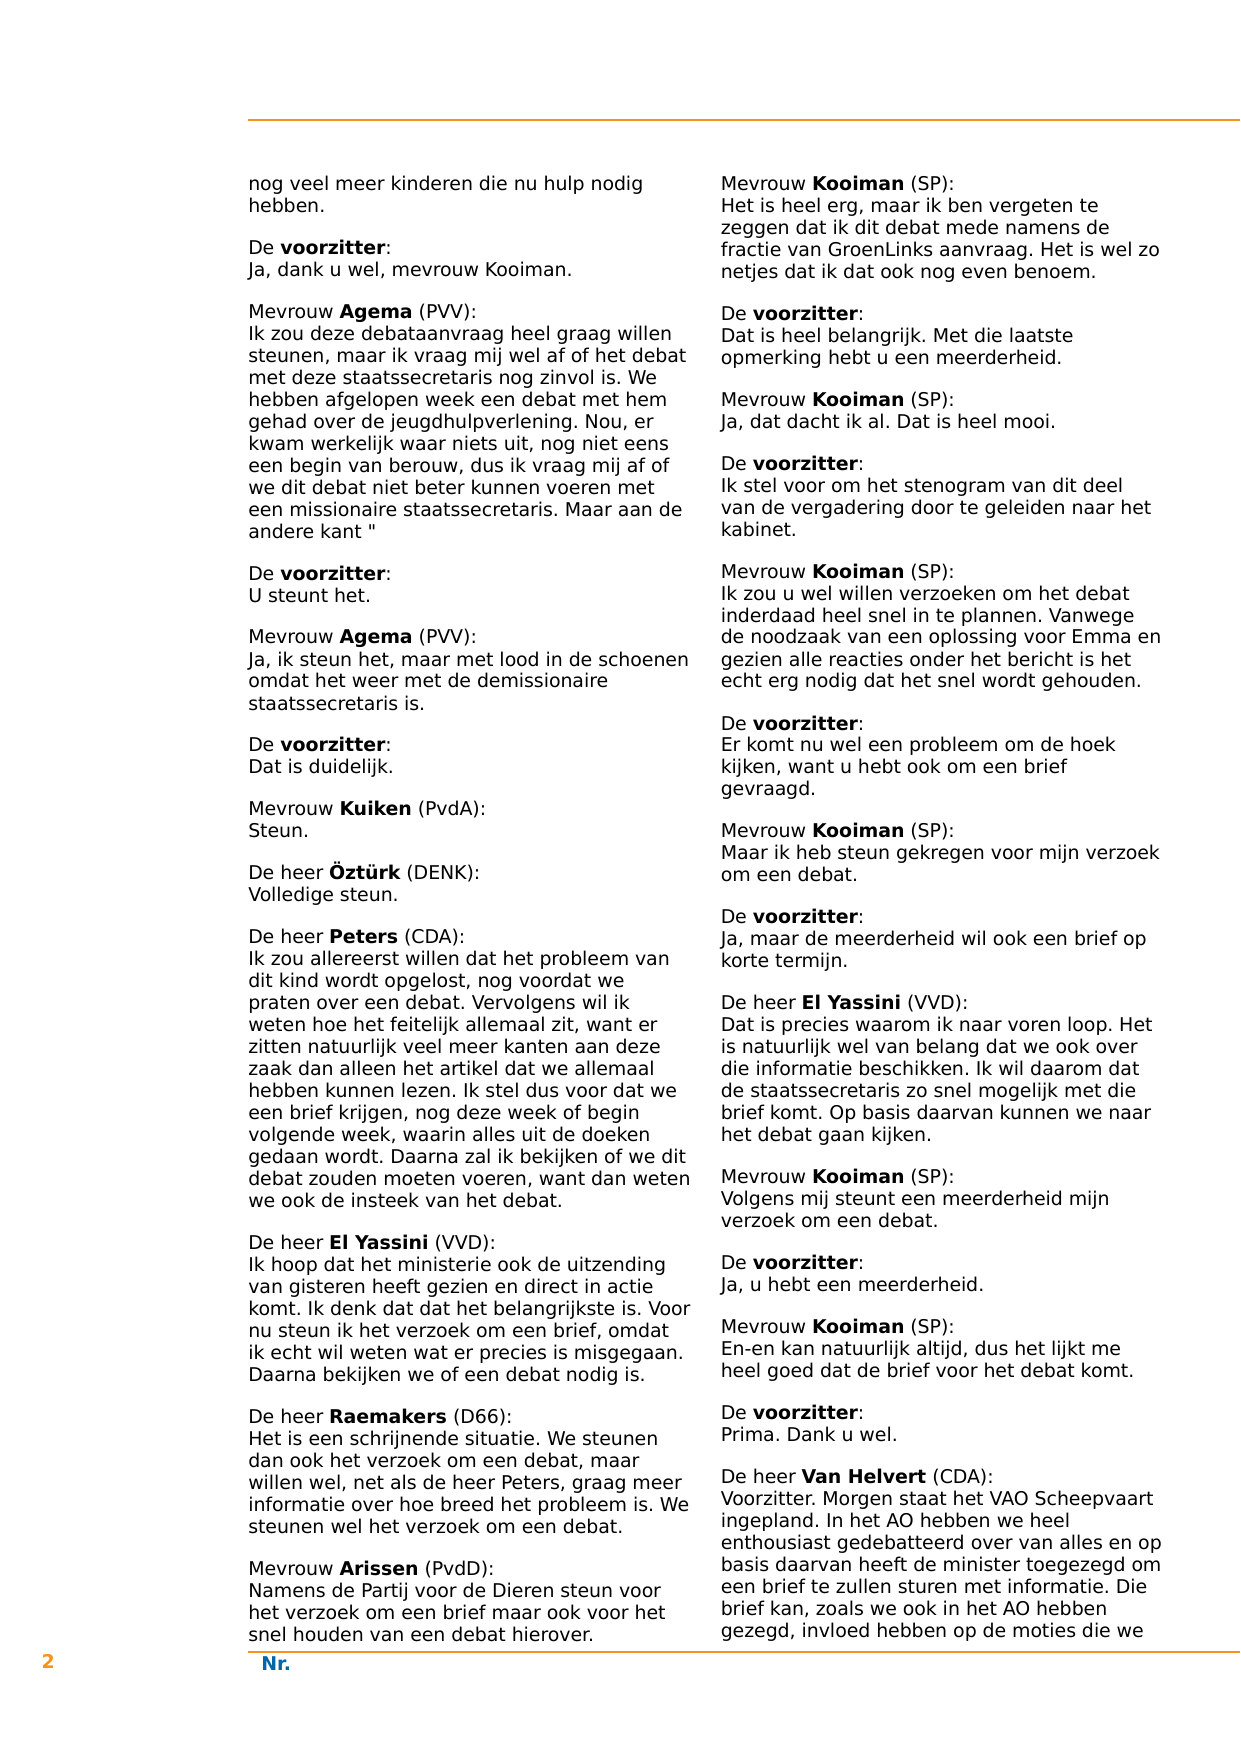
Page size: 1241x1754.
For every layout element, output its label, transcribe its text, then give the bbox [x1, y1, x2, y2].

text Ja, maar de meerderheid wil ook een brief op korte termijn. [721, 928, 1163, 972]
text U steunt het. [248, 584, 691, 606]
text De heer El Yassini (VVD): [248, 1232, 691, 1254]
text Het is heel erg, maar ik ben vergeten te zeggen dat ik dit debat mede namens de fractie van GroenLinks aanvraag. Het is wel zo netjes dat ik dat ook nog even benoem. [721, 195, 1163, 283]
text Volledige steun. [248, 884, 691, 906]
text Ik zou deze debataanvraag heel graag willen steunen, maar ik vraag mij wel af of het debat met deze staatssecretaris nog zinvol is. We hebben afgelopen week een debat met hem gehad over de jeugdhulpverlening. Nou, er kwam werkelijk waar niets uit, nog niet eens een begin van berouw, dus ik vraag mij af of we dit debat niet beter kunnen voeren met een missionaire staatssecretaris. Maar aan de andere kant " [248, 323, 691, 542]
text Er komt nu wel een probleem om de hoek kijken, want u hebt ook om een brief gevraagd. [721, 734, 1163, 800]
text Mevrouw Kooiman (SP): [721, 820, 1163, 842]
text Mevrouw Kooiman (SP): [721, 173, 1163, 195]
text De voorzitter: [248, 734, 691, 756]
text Ik hoop dat het ministerie ook de uitzending van gisteren heeft gezien en direct in actie komt. Ik denk dat dat het belangrijkste is. Voor nu steun ik het verzoek om een brief, omdat ik echt wil weten wat er precies is misgegaan. Daarna bekijken we of een debat nodig is. [248, 1254, 691, 1386]
text Ik zou u wel willen verzoeken om het debat inderdaad heel snel in te plannen. Vanwege de noodzaak van een oplossing voor Emma en gezien alle reacties onder het bericht is het echt erg nodig dat het snel wordt gehouden. [721, 582, 1163, 692]
text Het is een schrijnende situatie. We steunen dan ook het verzoek om een debat, maar willen wel, net als de heer Peters, graag meer informatie over hoe breed het probleem is. We steunen wel het verzoek om een debat. [248, 1428, 691, 1538]
text Mevrouw Kooiman (SP): [721, 1166, 1163, 1188]
text Mevrouw Kuiken (PvdA): [248, 798, 691, 820]
text Volgens mij steunt een meerderheid mijn verzoek om een debat. [721, 1188, 1163, 1232]
text Ja, dank u wel, mevrouw Kooiman. [248, 259, 691, 281]
text Ja, ik steun het, maar met lood in de schoenen omdat het weer met de demissionaire staatssecretaris is. [248, 648, 691, 714]
text De voorzitter: [248, 237, 691, 259]
text Mevrouw Agema (PVV): [248, 301, 691, 323]
text nog veel meer kinderen die nu hulp nodig hebben. [248, 173, 691, 217]
text De heer Öztürk (DENK): [248, 862, 691, 884]
text De voorzitter: [721, 906, 1163, 928]
text Namens de Partij voor de Dieren steun voor het verzoek om een brief maar ook voor het snel houden van een debat hierover. [248, 1580, 691, 1646]
text De voorzitter: [721, 1252, 1163, 1274]
text Ja, dat dacht ik al. Dat is heel mooi. [721, 411, 1163, 433]
text De heer Peters (CDA): [248, 926, 691, 948]
text De voorzitter: [721, 1402, 1163, 1424]
text Ja, u hebt een meerderheid. [721, 1274, 1163, 1296]
text Ik zou allereerst willen dat het probleem van dit kind wordt opgelost, nog voordat we praten over een debat. Vervolgens wil ik weten hoe het feitelijk allemaal zit, want er zitten natuurlijk veel meer kanten aan deze zaak dan alleen het artikel dat we allemaal hebben kunnen lezen. Ik stel dus voor dat we een brief krijgen, nog deze week of begin volgende week, waarin alles uit de doeken gedaan wordt. Daarna zal ik bekijken of we dit debat zouden moeten voeren, want dan weten we ook de insteek van het debat. [248, 948, 691, 1212]
text Mevrouw Agema (PVV): [248, 626, 691, 648]
text Dat is heel belangrijk. Met die laatste opmerking hebt u een meerderheid. [721, 325, 1163, 369]
text Mevrouw Kooiman (SP): [721, 1316, 1163, 1338]
text De voorzitter: [721, 303, 1163, 325]
text Dat is precies waarom ik naar voren loop. Het is natuurlijk wel van belang dat we ook over die informatie beschikken. Ik wil daarom dat de staatssecretaris zo snel mogelijk met die brief komt. Op basis daarvan kunnen we naar het debat gaan kijken. [721, 1014, 1163, 1146]
text Prima. Dank u wel. [721, 1424, 1163, 1446]
text De voorzitter: [721, 712, 1163, 734]
text Mevrouw Kooiman (SP): [721, 561, 1163, 582]
text Ik stel voor om het stenogram van dit deel van de vergadering door te geleiden naar het kabinet. [721, 474, 1163, 541]
text De voorzitter: [248, 562, 691, 584]
text De heer El Yassini (VVD): [721, 992, 1163, 1014]
text Mevrouw Kooiman (SP): [721, 389, 1163, 411]
text Maar ik heb steun gekregen voor mijn verzoek om een debat. [721, 842, 1163, 886]
text De heer Van Helvert (CDA): [721, 1466, 1163, 1488]
text Dat is duidelijk. [248, 756, 691, 778]
text En-en kan natuurlijk altijd, dus het lijkt me heel goed dat de brief voor het debat komt. [721, 1338, 1163, 1382]
text Steun. [248, 820, 691, 842]
text De heer Raemakers (D66): [248, 1406, 691, 1428]
text Mevrouw Arissen (PvdD): [248, 1558, 691, 1580]
text Voorzitter. Morgen staat het VAO Scheepvaart ingepland. In het AO hebben we heel enthousiast gedebatteerd over van alles en op basis daarvan heeft de minister toegezegd om een brief te zullen sturen met informatie. Die brief kan, zoals we ook in het AO hebben gezegd, invloed hebben op de moties die we [721, 1488, 1163, 1642]
text De voorzitter: [721, 453, 1163, 474]
